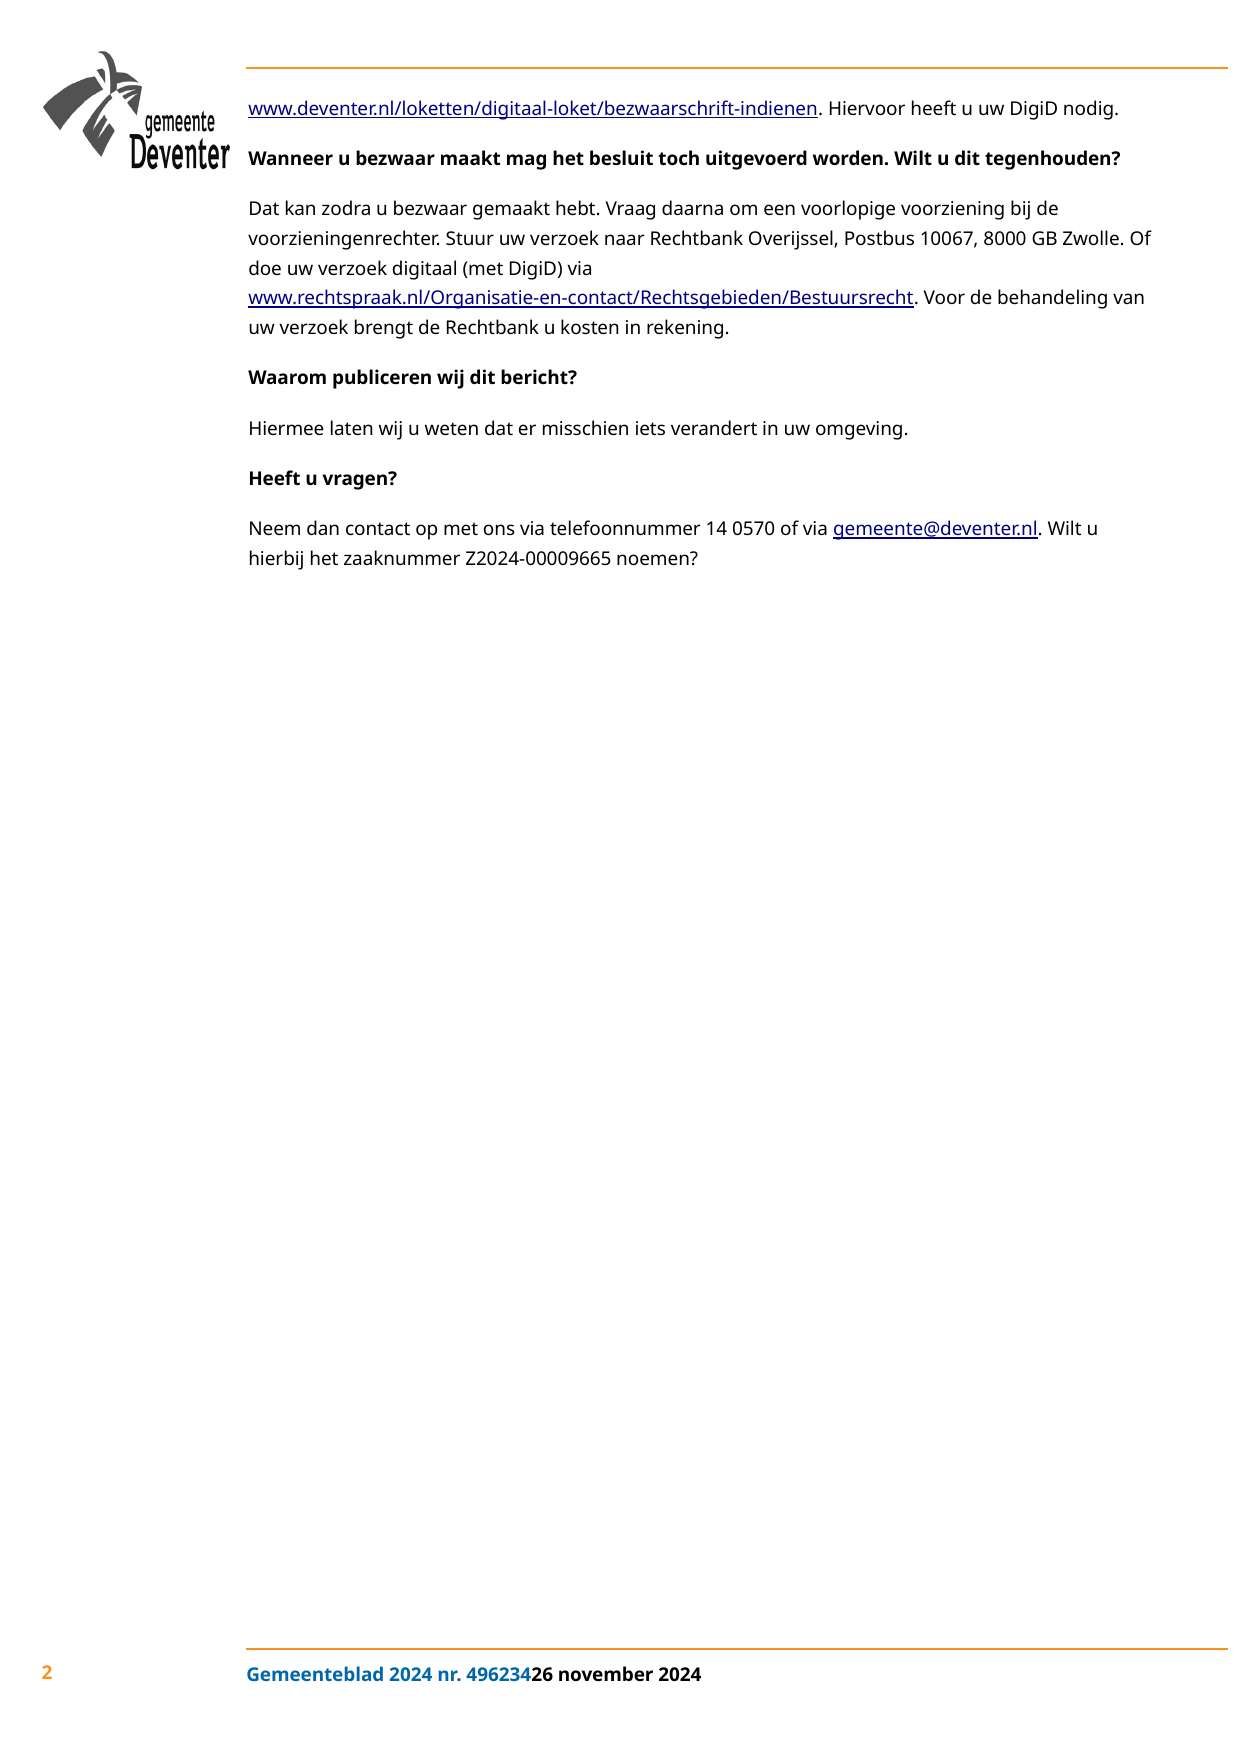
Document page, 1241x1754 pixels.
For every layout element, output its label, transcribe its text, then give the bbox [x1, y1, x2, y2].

text Heeft u vragen? [248, 465, 1152, 491]
text Wanneer u bezwaar maakt mag het besluit toch uitgevoerd worden. Wilt u dit tegenhouden? [248, 145, 1152, 171]
text Waarom publiceren wij dit bericht? [248, 364, 1152, 390]
text Neem dan contact op met ons via telefoonnummer 14 0570 of via gemeente@deventer.nl. Wilt u hierbij het zaaknummer Z2024-00009665 noemen? [248, 516, 1152, 571]
text Dat kan zodra u bezwaar gemaakt hebt. Vraag daarna om een voorlopige voorziening bij de voorzieningenrechter. Stuur uw verzoek naar Rechtbank Overijssel, Postbus 10067, 8000 GB Zwolle. Of doe uw verzoek digitaal (met DigiD) via www.rechtspraak.nl/Organisatie-en-contact/Rechtsgebieden/Bestuursrecht. Voor de behandeling van uw verzoek brengt de Rechtbank u kosten in rekening. [248, 196, 1152, 340]
text Hiermee laten wij u weten dat er misschien iets verandert in uw omgeving. [248, 415, 1152, 441]
picture [41, 47, 231, 172]
text www.deventer.nl/loketten/digitaal-loket/bezwaarschrift-indienen. Hiervoor heeft u uw DigiD nodig. [248, 95, 1152, 121]
